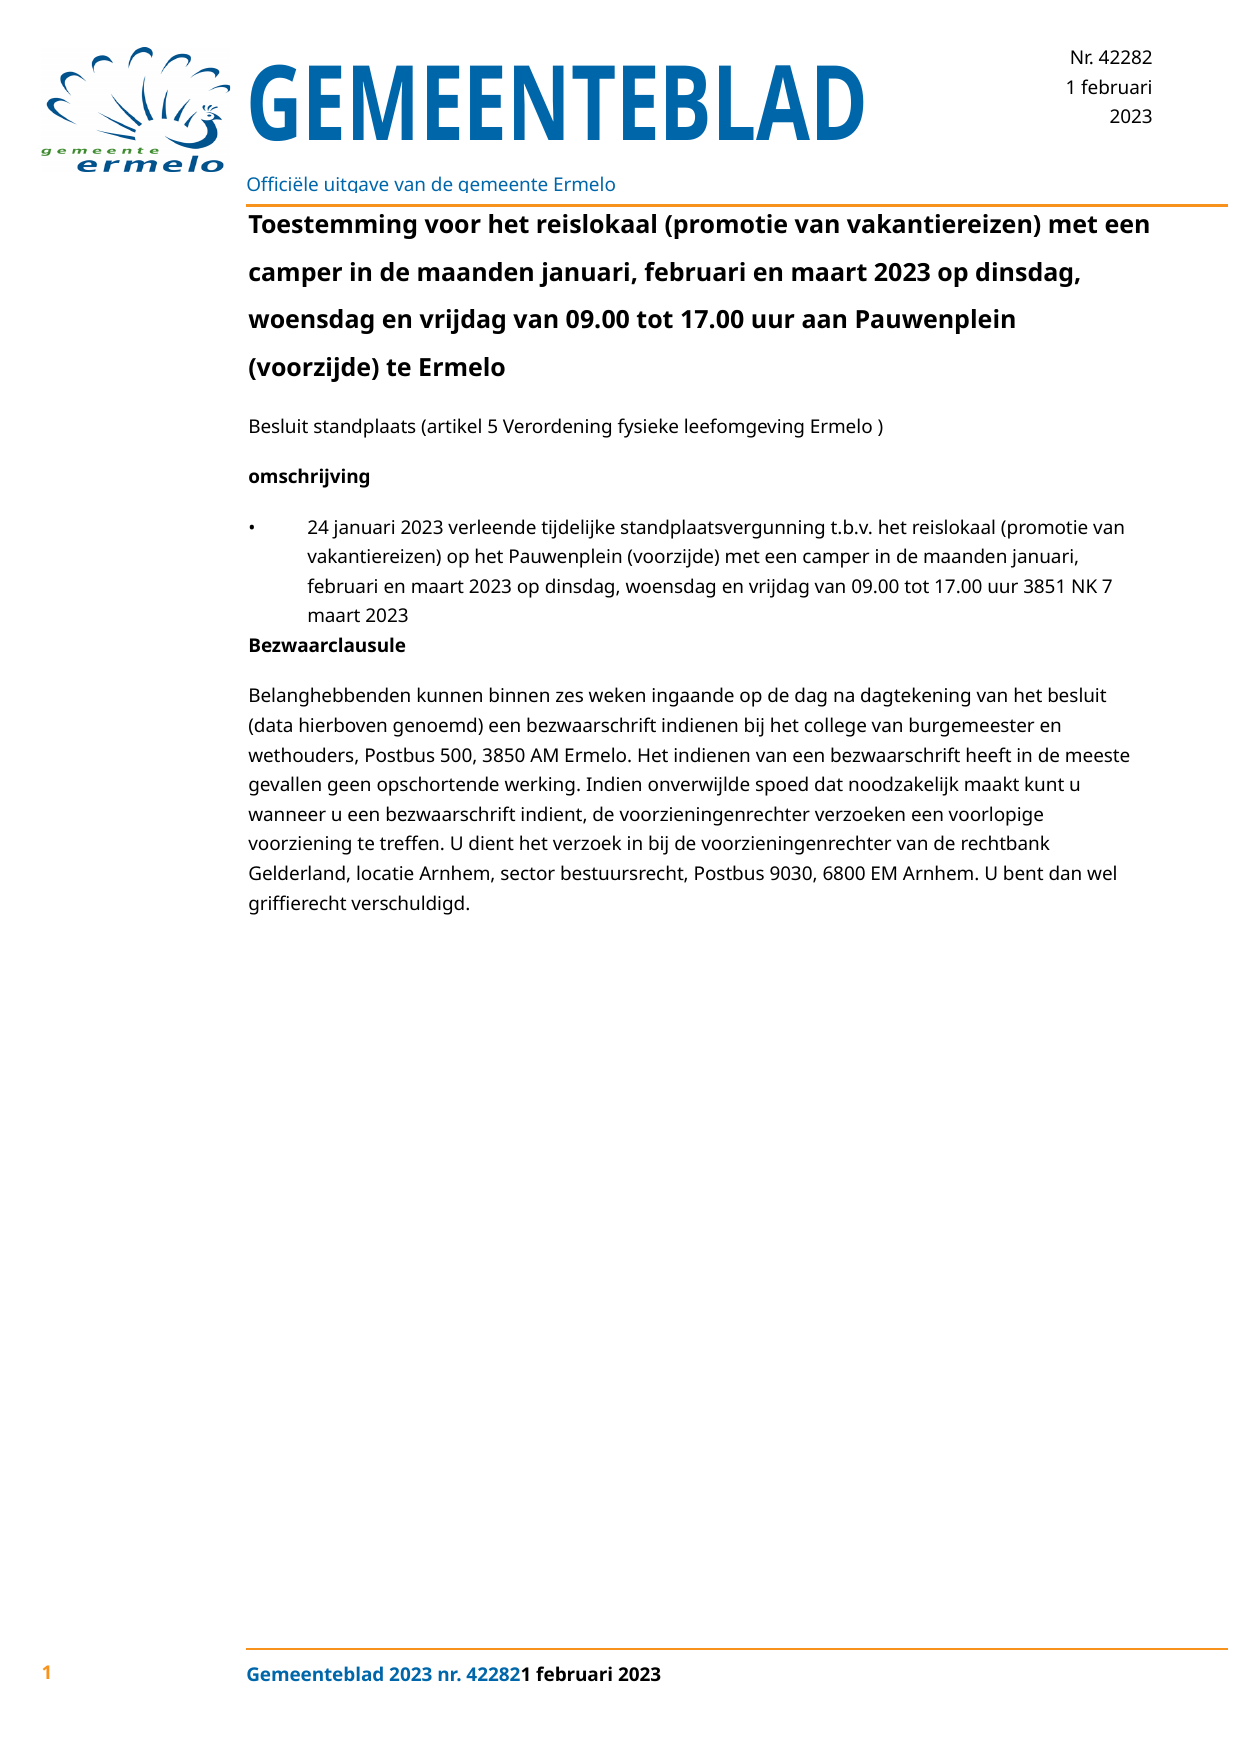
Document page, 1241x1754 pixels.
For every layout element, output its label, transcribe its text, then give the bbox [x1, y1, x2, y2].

text Bezwaarclausule [248, 632, 1152, 658]
text Besluit standplaats (artikel 5 Verordening fysieke leefomgeving Ermelo ) [248, 413, 1152, 439]
text omschrijving [248, 463, 1152, 489]
text Belanghebbenden kunnen binnen zes weken ingaande op de dag na dagtekening van het besluit (data hierboven genoemd) een bezwaarschrift indienen bij het college van burgemeester en wethouders, Postbus 500, 3850 AM Ermelo. Het indienen van een bezwaarschrift heeft in de meeste gevallen geen opschortende werking. Indien onverwijlde spoed dat noodzakelijk maakt kunt u wanneer u een bezwaarschrift indient, de voorzieningenrechter verzoeken een voorlopige voorziening te treffen. U dient het verzoek in bij de voorzieningenrechter van de rechtbank Gelderland, locatie Arnhem, sector bestuursrecht, Postbus 9030, 6800 EM Arnhem. U bent dan wel griffierecht verschuldigd. [248, 683, 1152, 916]
list 24 januari 2023 verleende tijdelijke standplaatsvergunning t.b.v. het reislokaal (promotie van vakantiereizen) op het Pauwenplein (voorzijde) met een camper in de maanden januari, februari en maart 2023 op dinsdag, woensdag en vrijdag van 09.00 tot 17.00 uur 3851 NK 7 maart 2023 [248, 514, 1152, 628]
text Toestemming voor het reislokaal (promotie van vakantiereizen) met een camper in de maanden januari, februari en maart 2023 op dinsdag, woensdag en vrijdag van 09.00 tot 17.00 uur aan Pauwenplein (voorzijde) te Ermelo [248, 207, 1152, 384]
picture [41, 47, 231, 172]
